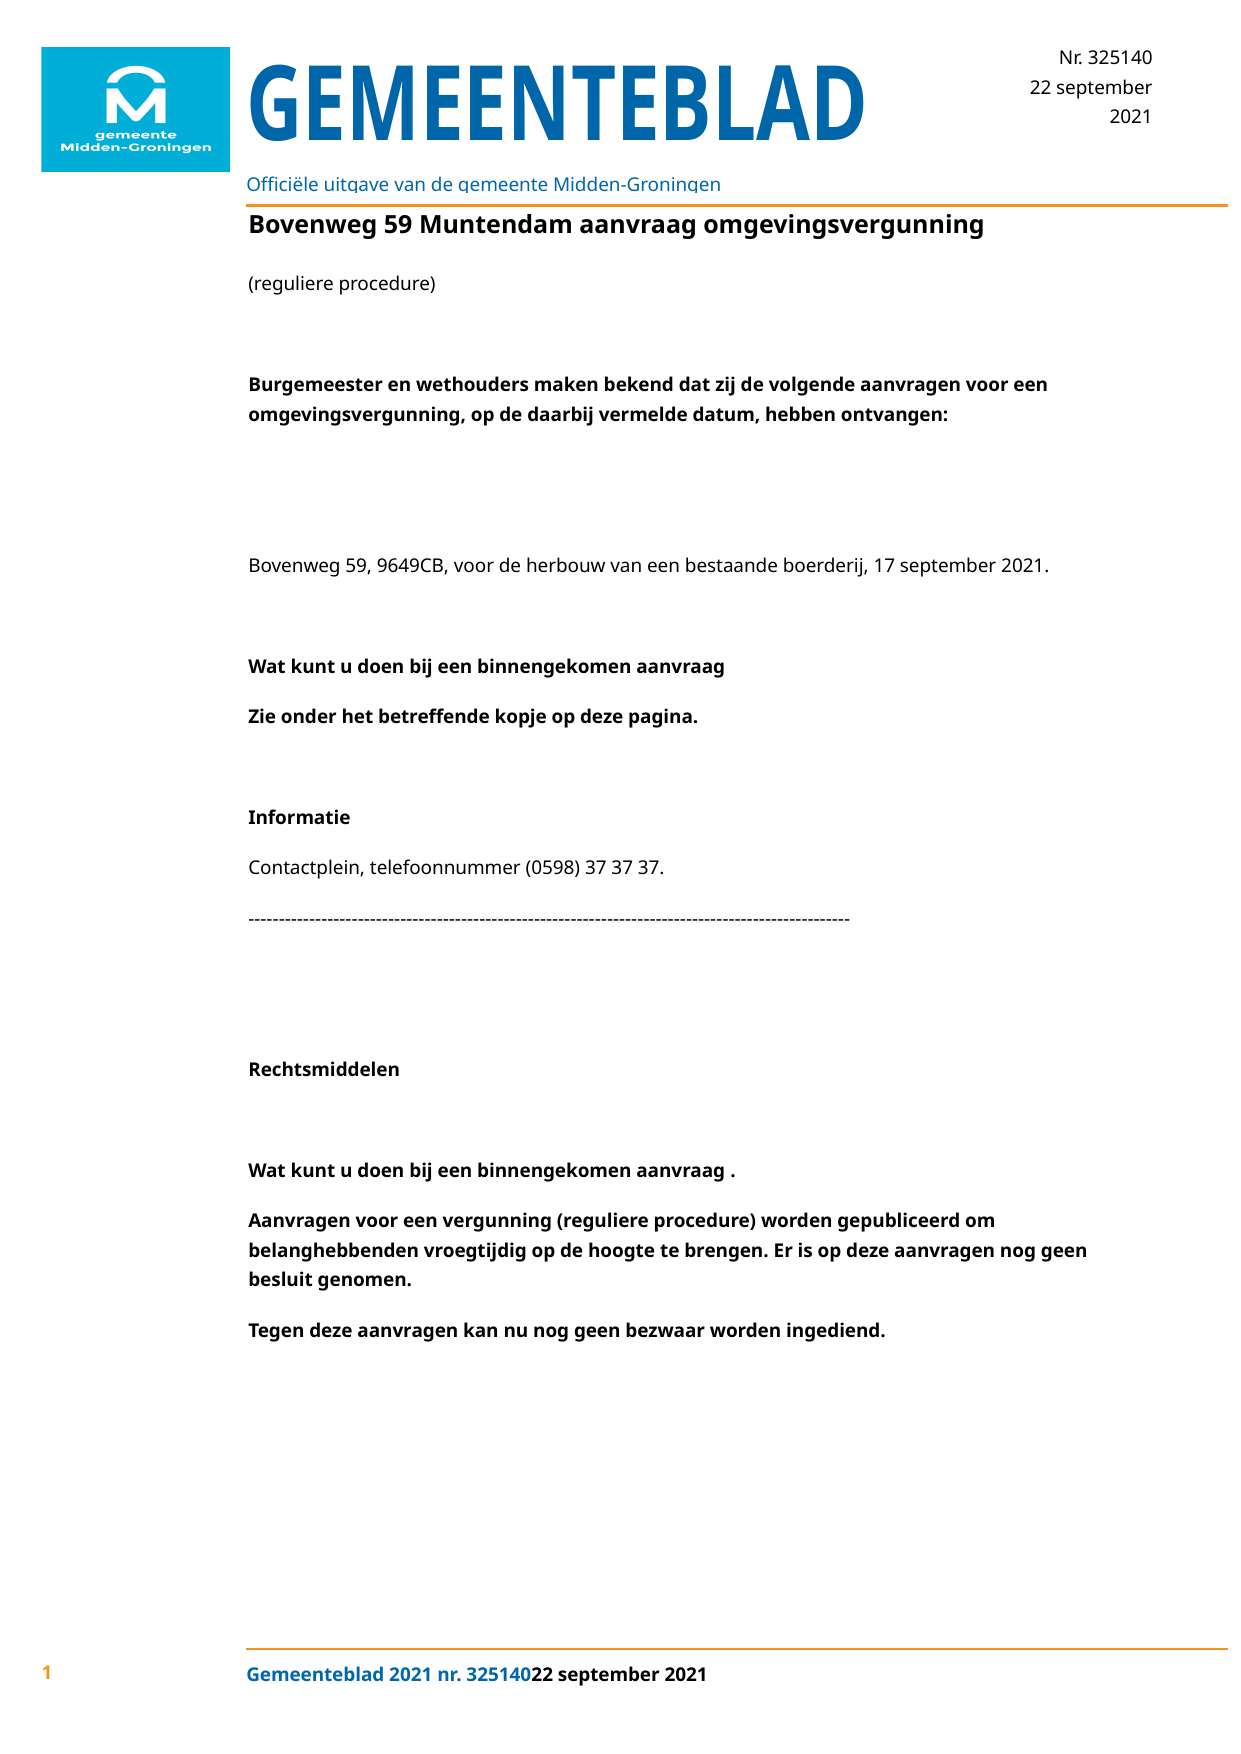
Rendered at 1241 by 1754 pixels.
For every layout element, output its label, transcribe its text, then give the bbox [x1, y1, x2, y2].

text --------------------------------------------------------------------------------------------------- [248, 905, 1152, 931]
text Zie onder het betreffende kopje op deze pagina. [248, 703, 1152, 729]
text Aanvragen voor een vergunning (reguliere procedure) worden gepubliceerd om belanghebbenden vroegtijdig op de hoogte te brengen. Er is op deze aanvragen nog geen besluit genomen. [248, 1207, 1152, 1292]
picture [107, 89, 165, 122]
text Contactplein, telefoonnummer (0598) 37 37 37. [248, 854, 1152, 880]
text Rechtsmiddelen [248, 1056, 1152, 1082]
text Tegen deze aanvragen kan nu nog geen bezwaar worden ingediend. [248, 1317, 1152, 1343]
text Informatie [248, 804, 1152, 830]
text Bovenweg 59 Muntendam aanvraag omgevingsvergunning [248, 207, 1152, 241]
text Wat kunt u doen bij een binnengekomen aanvraag . [248, 1157, 1152, 1183]
text Bovenweg 59, 9649CB, voor de herbouw van een bestaande boerderij, 17 september 2021. [248, 552, 1152, 578]
picture [108, 66, 164, 82]
text Burgemeester en wethouders maken bekend dat zij de volgende aanvragen voor een omgevingsvergunning, op de daarbij vermelde datum, hebben ontvangen: [248, 371, 1152, 426]
text Wat kunt u doen bij een binnengekomen aanvraag [248, 653, 1152, 678]
text (reguliere procedure) [248, 270, 1152, 296]
picture [184, 146, 190, 153]
